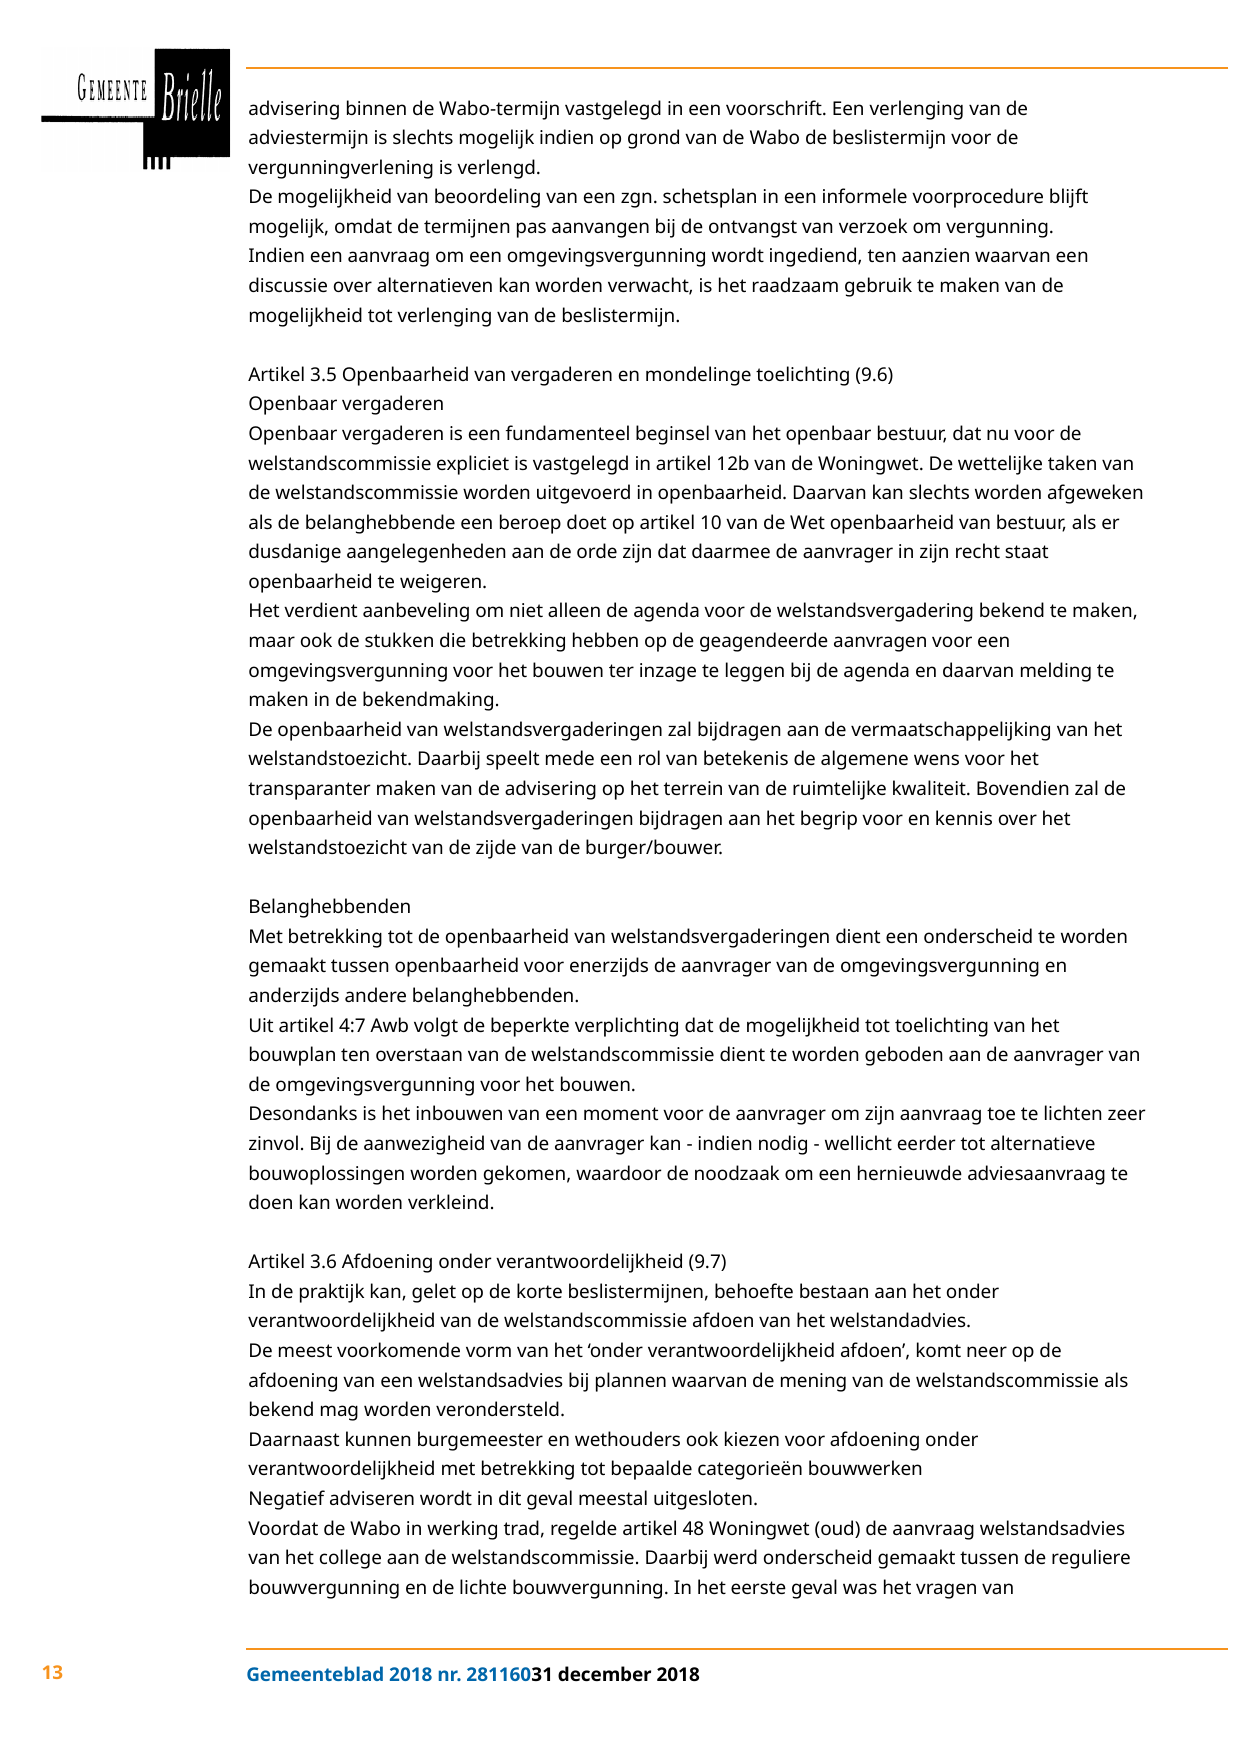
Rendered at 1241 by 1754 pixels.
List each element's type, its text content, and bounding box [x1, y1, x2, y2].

text De mogelijkheid van beoordeling van een zgn. schetsplan in een informele voorprocedure blijft mogelijk, omdat de termijnen pas aanvangen bij de ontvangst van verzoek om vergunning. [248, 183, 1152, 239]
text Indien een aanvraag om een omgevingsvergunning wordt ingediend, ten aanzien waarvan een discussie over alternatieven kan worden verwacht, is het raadzaam gebruik te maken van de mogelijkheid tot verlenging van de beslistermijn. [248, 243, 1152, 328]
text Met betrekking tot de openbaarheid van welstandsvergaderingen dient een onderscheid te worden gemaakt tussen openbaarheid voor enerzijds de aanvrager van de omgevingsvergunning en anderzijds andere belanghebbenden. [248, 923, 1152, 1008]
text Artikel 3.6 Afdoening onder verantwoordelijkheid (9.7) [248, 1248, 1152, 1274]
text Belanghebbenden [248, 893, 1152, 919]
text Daarnaast kunnen burgemeester en wethouders ook kiezen voor afdoening onder verantwoordelijkheid met betrekking tot bepaalde categorieën bouwwerken [248, 1426, 1152, 1481]
text De meest voorkomende vorm van het ‘onder verantwoordelijkheid afdoen’, komt neer op de afdoening van een welstandsadvies bij plannen waarvan de mening van de welstandscommissie als bekend mag worden verondersteld. [248, 1337, 1152, 1422]
text advisering binnen de Wabo-termijn vastgelegd in een voorschrift. Een verlenging van de adviestermijn is slechts mogelijk indien op grond van de Wabo de beslistermijn voor de vergunningverlening is verlengd. [248, 95, 1152, 180]
text In de praktijk kan, gelet op de korte beslistermijnen, behoefte bestaan aan het onder verantwoordelijkheid van de welstandscommissie afdoen van het welstandadvies. [248, 1278, 1152, 1333]
text Desondanks is het inbouwen van een moment voor de aanvrager om zijn aanvraag toe te lichten zeer zinvol. Bij de aanwezigheid van de aanvrager kan - indien nodig - wellicht eerder tot alternatieve bouwoplossingen worden gekomen, waardoor de noodzaak om een hernieuwde adviesaanvraag te doen kan worden verkleind. [248, 1101, 1152, 1215]
picture [41, 47, 231, 172]
text Openbaar vergaderen [248, 391, 1152, 416]
text Openbaar vergaderen is een fundamenteel beginsel van het openbaar bestuur, dat nu voor de welstandscommissie expliciet is vastgelegd in artikel 12b van de Woningwet. De wettelijke taken van de welstandscommissie worden uitgevoerd in openbaarheid. Daarvan kan slechts worden afgeweken als de belanghebbende een beroep doet op artikel 10 van de Wet openbaarheid van bestuur, als er dusdanige aangelegenheden aan de orde zijn dat daarmee de aanvrager in zijn recht staat openbaarheid te weigeren. [248, 420, 1152, 594]
text Artikel 3.5 Openbaarheid van vergaderen en mondelinge toelichting (9.6) [248, 361, 1152, 387]
text Het verdient aanbeveling om niet alleen de agenda voor de welstandsvergadering bekend te maken, maar ook de stukken die betrekking hebben op de geagendeerde aanvragen voor een omgevingsvergunning voor het bouwen ter inzage te leggen bij de agenda en daarvan melding te maken in de bekendmaking. [248, 598, 1152, 712]
text De openbaarheid van welstandsvergaderingen zal bijdragen aan de vermaatschappelijking van het welstandstoezicht. Daarbij speelt mede een rol van betekenis de algemene wens voor het transparanter maken van de advisering op het terrein van de ruimtelijke kwaliteit. Bovendien zal de openbaarheid van welstandsvergaderingen bijdragen aan het begrip voor en kennis over het welstandstoezicht van de zijde van de burger/bouwer. [248, 716, 1152, 860]
text Uit artikel 4:7 Awb volgt de beperkte verplichting dat de mogelijkheid tot toelichting van het bouwplan ten overstaan van de welstandscommissie dient te worden geboden aan de aanvrager van de omgevingsvergunning voor het bouwen. [248, 1012, 1152, 1097]
text Voordat de Wabo in werking trad, regelde artikel 48 Woningwet (oud) de aanvraag welstandsadvies van het college aan de welstandscommissie. Daarbij werd onderscheid gemaakt tussen de reguliere bouwvergunning en de lichte bouwvergunning. In het eerste geval was het vragen van [248, 1515, 1152, 1600]
text Negatief adviseren wordt in dit geval meestal uitgesloten. [248, 1485, 1152, 1511]
